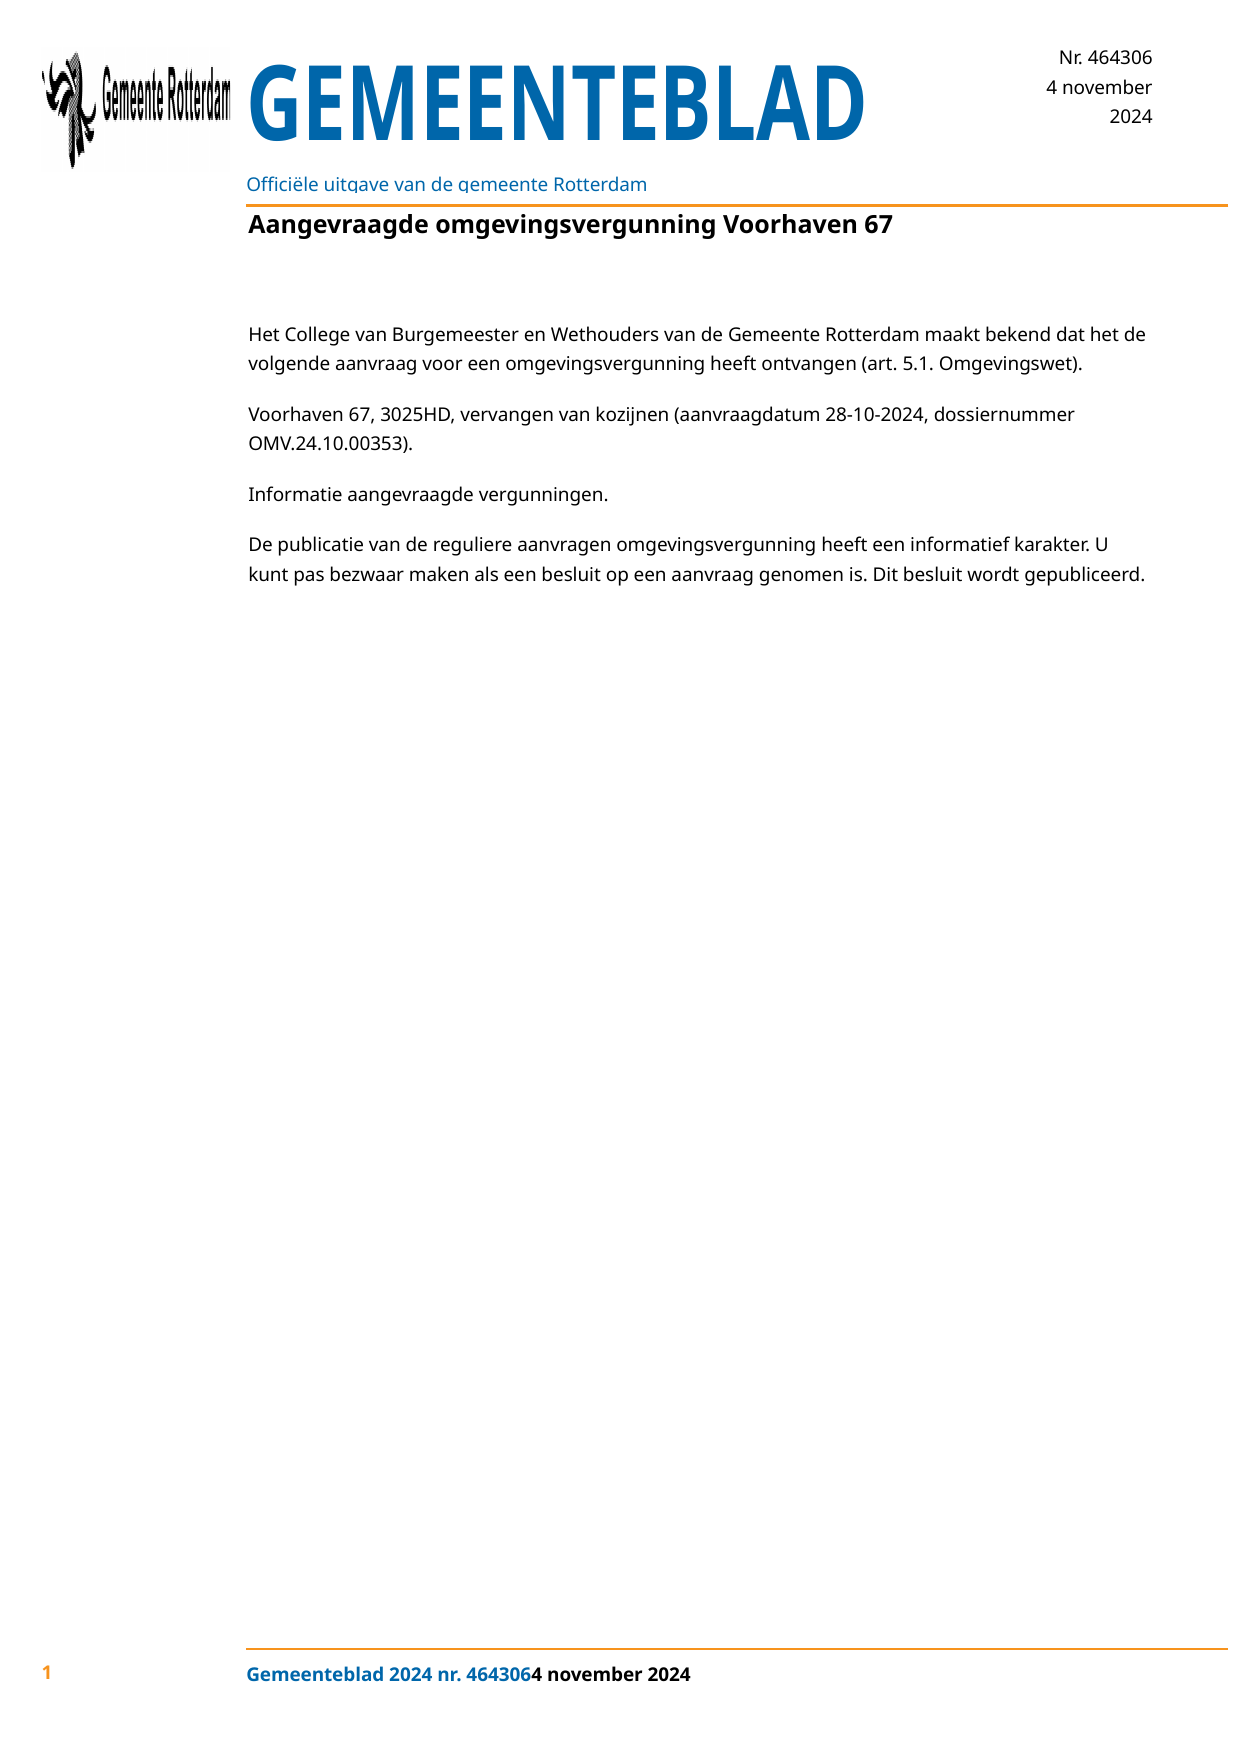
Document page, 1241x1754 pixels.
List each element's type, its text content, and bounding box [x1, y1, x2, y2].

picture [41, 47, 231, 172]
text Informatie aangevraagde vergunningen. [248, 481, 1152, 506]
text Aangevraagde omgevingsvergunning Voorhaven 67 [248, 207, 1152, 241]
text Het College van Burgemeester en Wethouders van de Gemeente Rotterdam maakt bekend dat het de volgende aanvraag voor een omgevingsvergunning heeft ontvangen (art. 5.1. Omgevingswet). [248, 321, 1152, 376]
text Voorhaven 67, 3025HD, vervangen van kozijnen (aanvraagdatum 28-10-2024, dossiernummer OMV.24.10.00353). [248, 401, 1152, 456]
text De publicatie van de reguliere aanvragen omgevingsvergunning heeft een informatief karakter. U kunt pas bezwaar maken als een besluit op een aanvraag genomen is. Dit besluit wordt gepubliceerd. [248, 531, 1152, 586]
